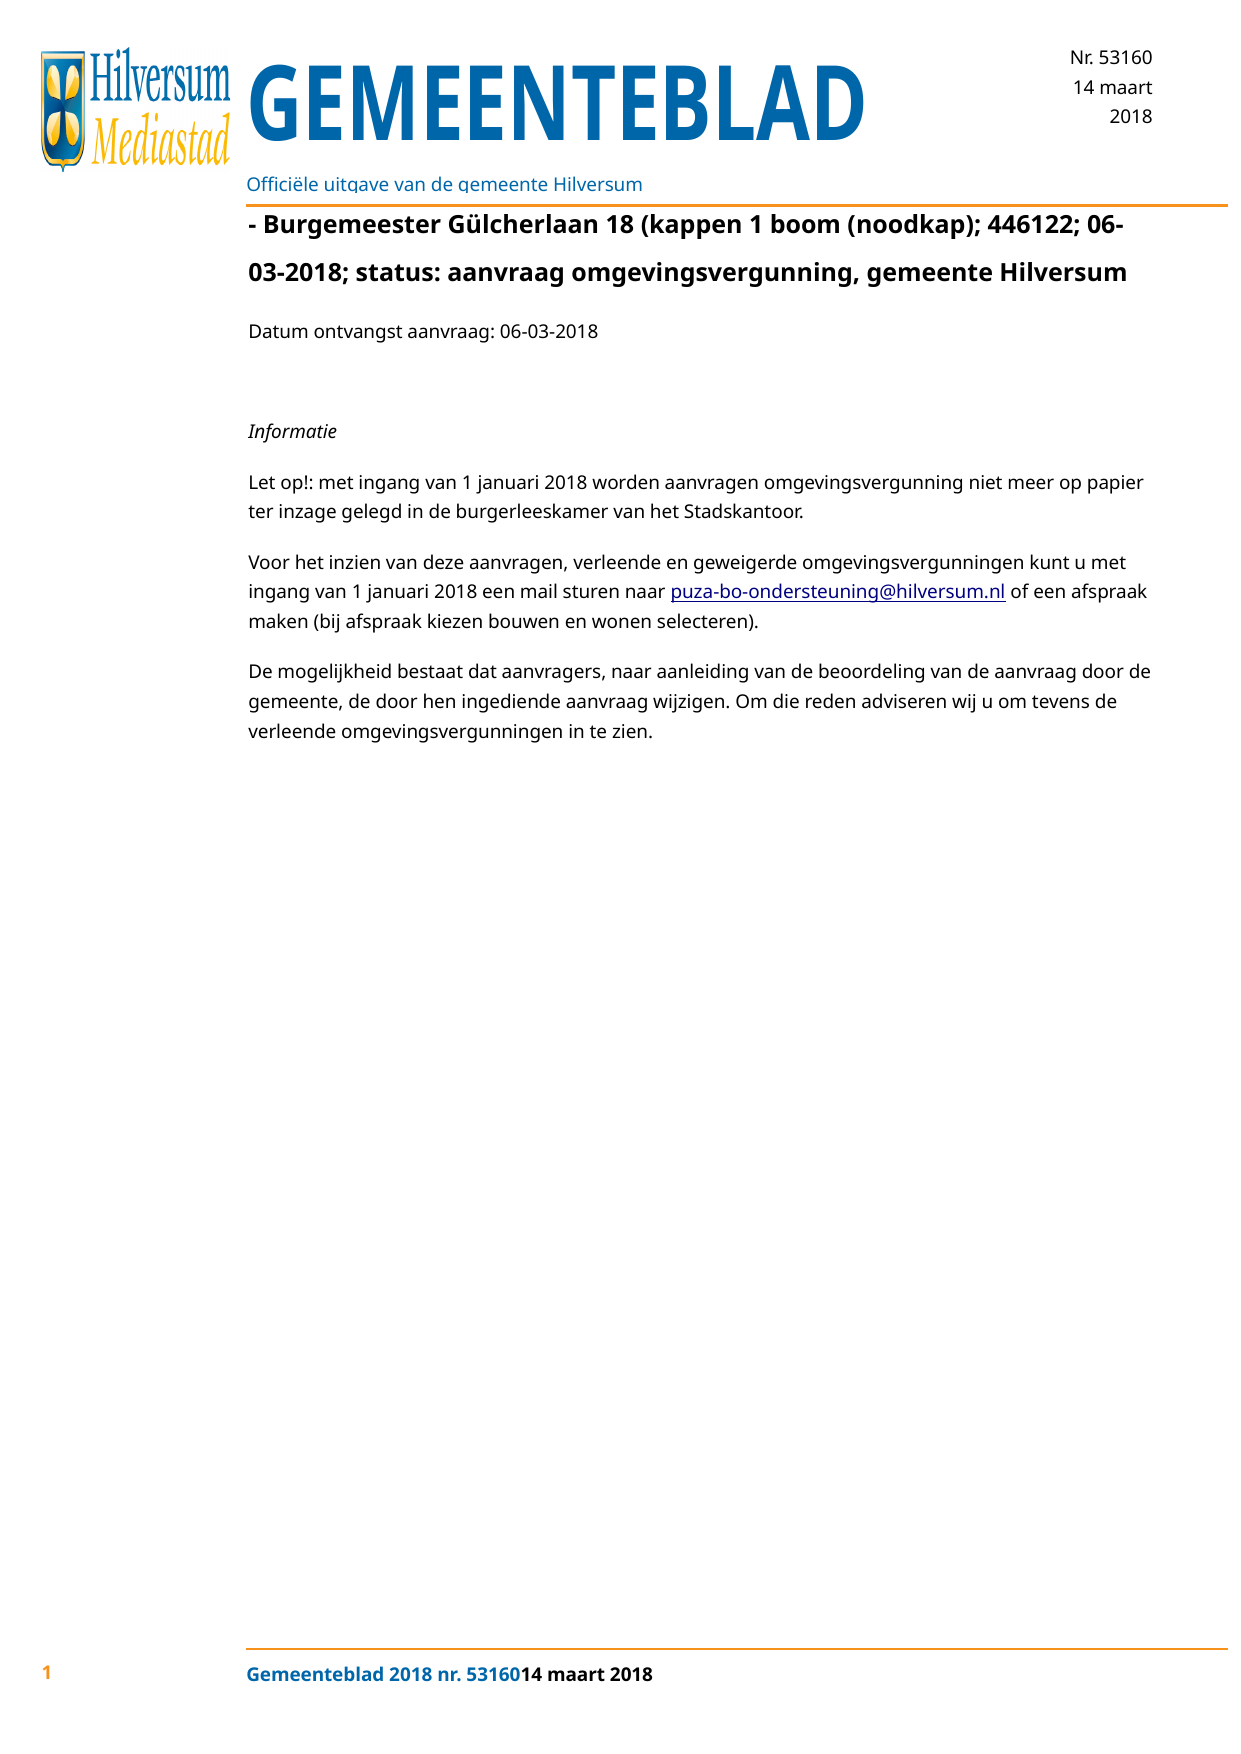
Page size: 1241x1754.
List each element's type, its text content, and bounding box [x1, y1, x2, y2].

text Datum ontvangst aanvraag: 06-03-2018 [248, 318, 1152, 344]
text De mogelijkheid bestaat dat aanvragers, naar aanleiding van de beoordeling van de aanvraag door de gemeente, de door hen ingediende aanvraag wijzigen. Om die reden adviseren wij u om tevens de verleende omgevingsvergunningen in te zien. [248, 659, 1152, 744]
picture [41, 47, 231, 172]
text Voor het inzien van deze aanvragen, verleende en geweigerde omgevingsvergunningen kunt u met ingang van 1 januari 2018 een mail sturen naar puza-bo-ondersteuning@hilversum.nl of een afspraak maken (bij afspraak kiezen bouwen en wonen selecteren). [248, 549, 1152, 634]
text Informatie [248, 419, 1152, 444]
text - Burgemeester Gülcherlaan 18 (kappen 1 boom (noodkap); 446122; 06-03-2018; status: aanvraag omgevingsvergunning, gemeente Hilversum [248, 207, 1152, 288]
text Let op!: met ingang van 1 januari 2018 worden aanvragen omgevingsvergunning niet meer op papier ter inzage gelegd in de burgerleeskamer van het Stadskantoor. [248, 469, 1152, 524]
